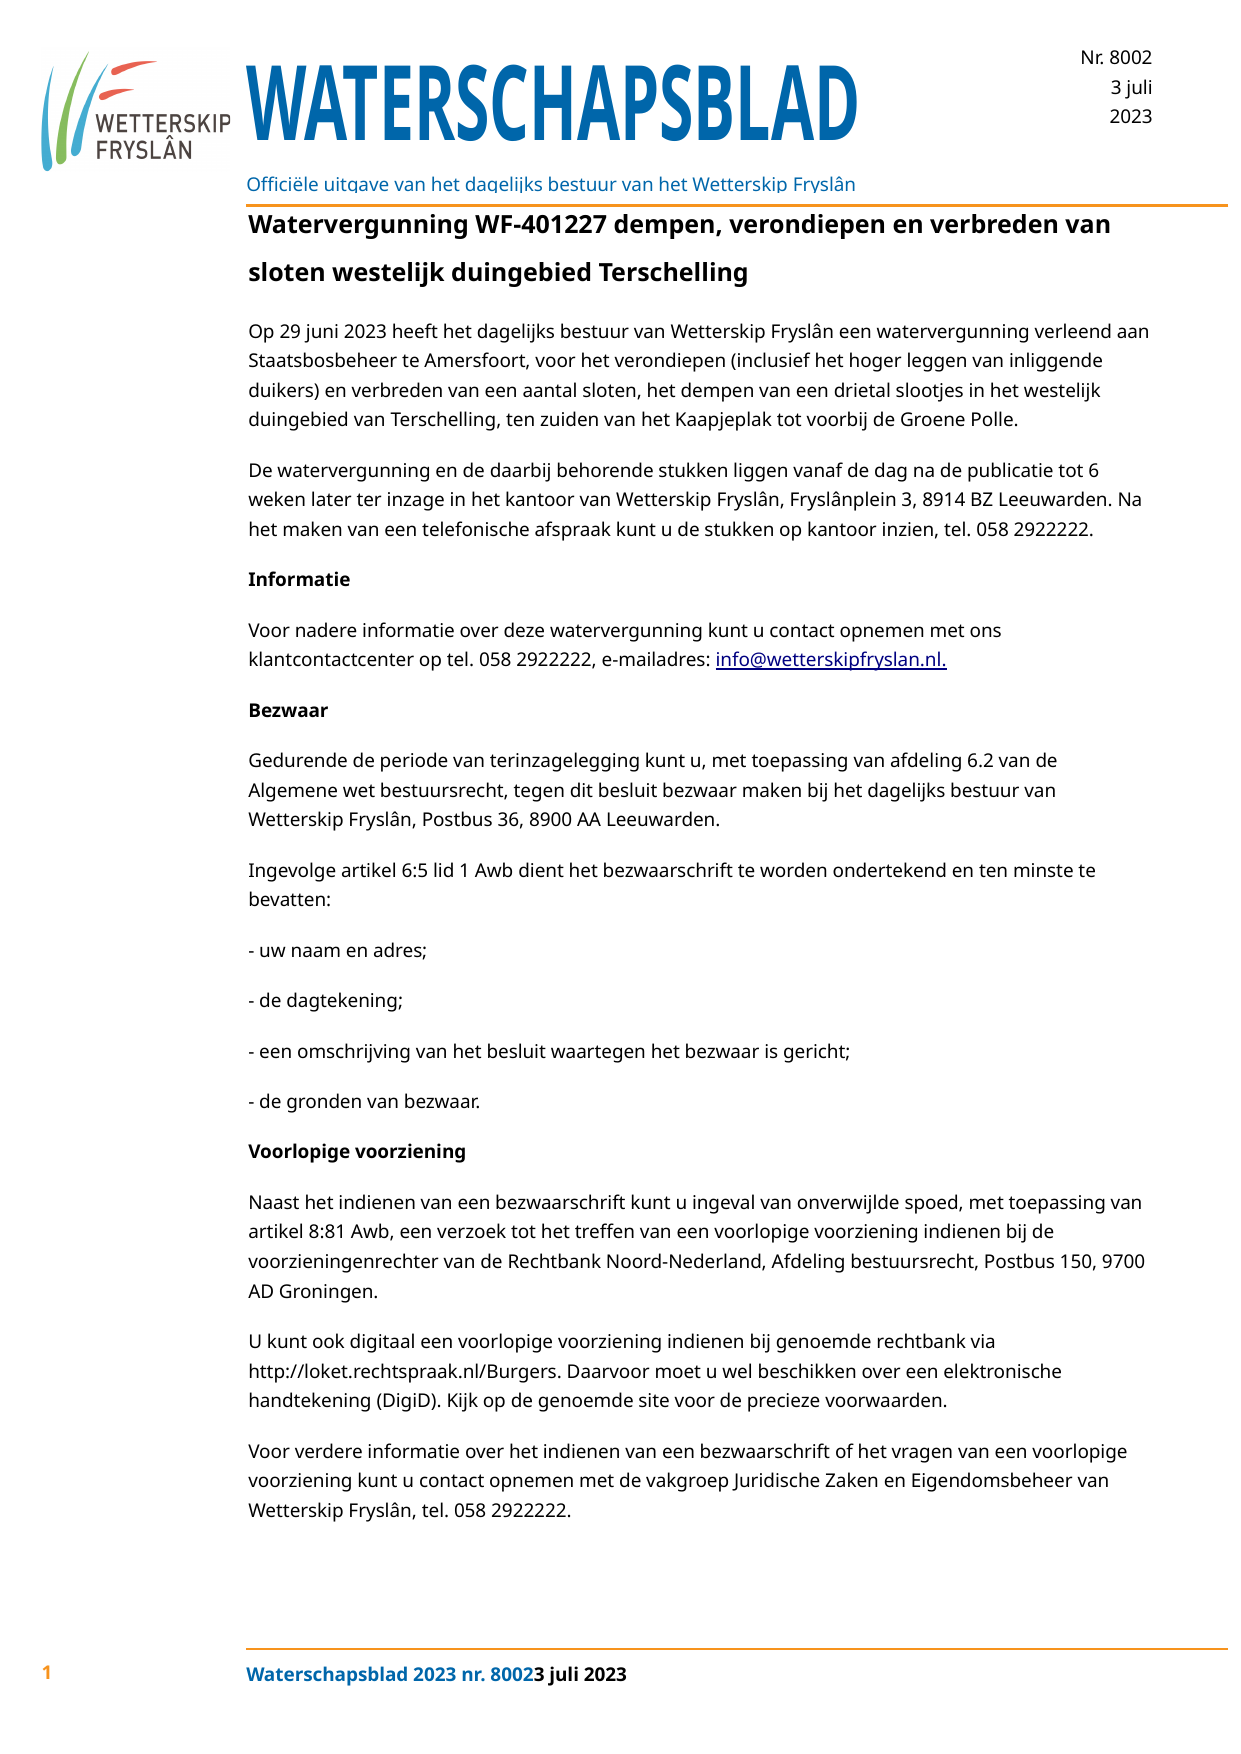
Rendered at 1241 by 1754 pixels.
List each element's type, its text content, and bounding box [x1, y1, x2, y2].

text Gedurende de periode van terinzagelegging kunt u, met toepassing van afdeling 6.2 van de Algemene wet bestuursrecht, tegen dit besluit bezwaar maken bij het dagelijks bestuur van Wetterskip Fryslân, Postbus 36, 8900 AA Leeuwarden. [248, 747, 1152, 832]
picture [41, 47, 231, 172]
text Bezwaar [248, 697, 1152, 723]
text Voor nadere informatie over deze watervergunning kunt u contact opnemen met ons klantcontactcenter op tel. 058 2922222, e-mailadres: info@wetterskipfryslan.nl. [248, 617, 1152, 672]
text U kunt ook digitaal een voorlopige voorziening indienen bij genoemde rechtbank via http://loket.rechtspraak.nl/Burgers. Daarvoor moet u wel beschikken over een elektronische handtekening (DigiD). Kijk op de genoemde site voor de precieze voorwaarden. [248, 1328, 1152, 1413]
text Informatie [248, 567, 1152, 592]
text De watervergunning en de daarbij behorende stukken liggen vanaf de dag na de publicatie tot 6 weken later ter inzage in het kantoor van Wetterskip Fryslân, Fryslânplein 3, 8914 BZ Leeuwarden. Na het maken van een telefonische afspraak kunt u de stukken op kantoor inzien, tel. 058 2922222. [248, 457, 1152, 542]
text - de dagtekening; [248, 987, 1152, 1013]
text Voor verdere informatie over het indienen van een bezwaarschrift of het vragen van een voorlopige voorziening kunt u contact opnemen met de vakgroep Juridische Zaken en Eigendomsbeheer van Wetterskip Fryslân, tel. 058 2922222. [248, 1438, 1152, 1523]
text Watervergunning WF-401227 dempen, verondiepen en verbreden van sloten westelijk duingebied Terschelling [248, 207, 1152, 288]
text Op 29 juni 2023 heeft het dagelijks bestuur van Wetterskip Fryslân een watervergunning verleend aan Staatsbosbeheer te Amersfoort, voor het verondiepen (inclusief het hoger leggen van inliggende duikers) en verbreden van een aantal sloten, het dempen van een drietal slootjes in het westelijk duingebied van Terschelling, ten zuiden van het Kaapjeplak tot voorbij de Groene Polle. [248, 318, 1152, 432]
text Voorlopige voorziening [248, 1139, 1152, 1164]
text - de gronden van bezwaar. [248, 1088, 1152, 1114]
text - een omschrijving van het besluit waartegen het bezwaar is gericht; [248, 1038, 1152, 1064]
text Naast het indienen van een bezwaarschrift kunt u ingeval van onverwijlde spoed, met toepassing van artikel 8:81 Awb, een verzoek tot het treffen van een voorlopige voorziening indienen bij de voorzieningenrechter van de Rechtbank Noord-Nederland, Afdeling bestuursrecht, Postbus 150, 9700 AD Groningen. [248, 1189, 1152, 1304]
text Ingevolge artikel 6:5 lid 1 Awb dient het bezwaarschrift te worden ondertekend en ten minste te bevatten: [248, 857, 1152, 912]
text - uw naam en adres; [248, 937, 1152, 963]
